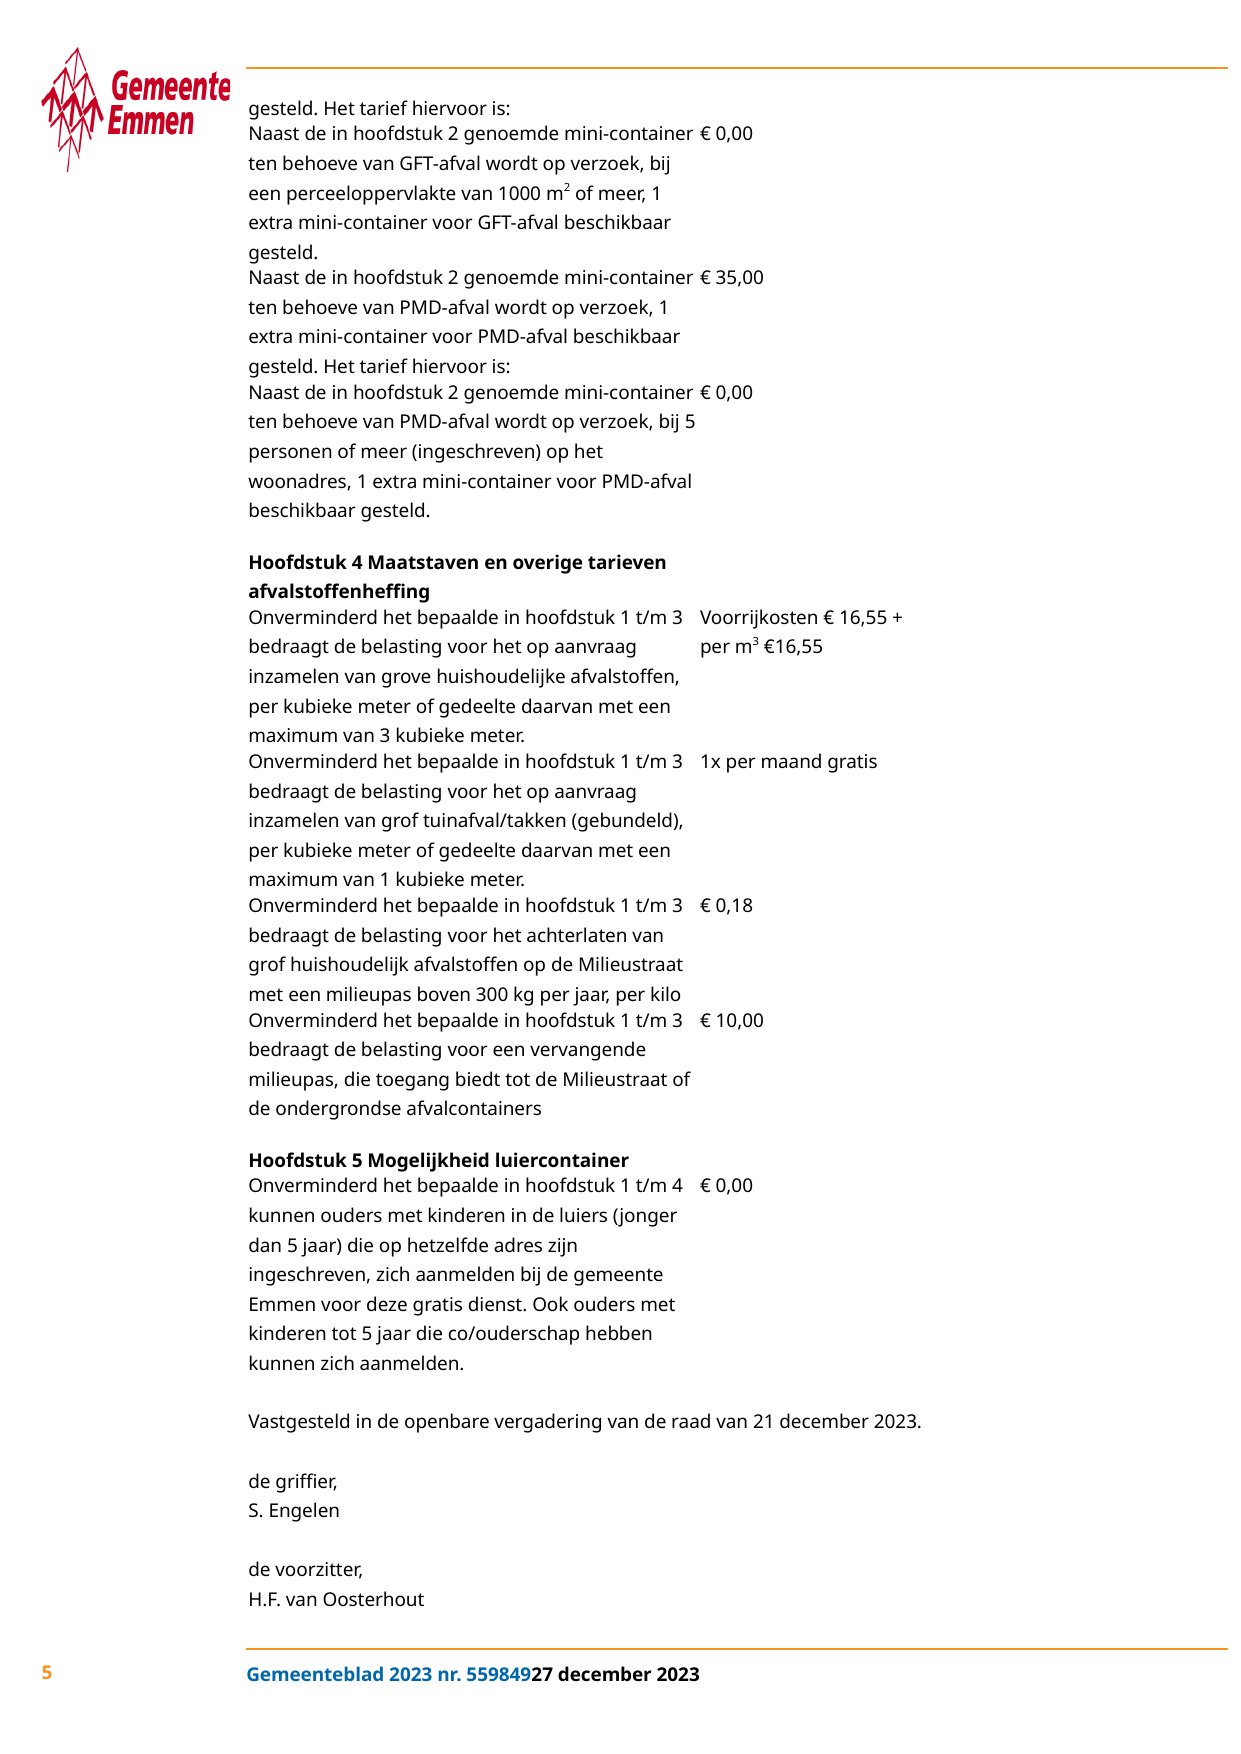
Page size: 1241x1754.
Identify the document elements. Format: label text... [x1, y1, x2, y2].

table_cell Onverminderd het bepaalde in hoofdstuk 1 t/m 3 bedraagt de belasting voor het op aanvraag inzamelen van grove huishoudelijke afvalstoffen, per kubieke meter of gedeelte daarvan met een maximum van 3 kubieke meter. [248, 604, 700, 748]
table_cell [700, 1121, 1152, 1147]
text S. Engelen [248, 1497, 1152, 1523]
table_cell € 0,00 [700, 1173, 1152, 1376]
table_cell [700, 95, 1152, 121]
table_cell [248, 1121, 700, 1147]
table_cell Voorrijkosten € 16,55 + per m3 €16,55 [700, 604, 1152, 748]
table_cell Naast de in hoofdstuk 2 genoemde mini-container ten behoeve van PMD-afval wordt op verzoek, bij 5 personen of meer (ingeschreven) op het woonadres, 1 extra mini-container voor PMD-afval beschikbaar gesteld. [248, 379, 700, 523]
table_cell Hoofdstuk 4 Maatstaven en overige tarieven afvalstoffenheffing [248, 549, 700, 604]
table_cell Naast de in hoofdstuk 2 genoemde mini-container ten behoeve van PMD-afval wordt op verzoek, 1 extra mini-container voor PMD-afval beschikbaar gesteld. Het tarief hiervoor is: [248, 265, 700, 379]
table_cell [248, 523, 700, 549]
table_cell € 0,00 [700, 121, 1152, 264]
table_cell € 0,00 [700, 379, 1152, 523]
table_cell Onverminderd het bepaalde in hoofdstuk 1 t/m 4 kunnen ouders met kinderen in de luiers (jonger dan 5 jaar) die op hetzelfde adres zijn ingeschreven, zich aanmelden bij de gemeente Emmen voor deze gratis dienst. Ook ouders met kinderen tot 5 jaar die co/ouderschap hebben kunnen zich aanmelden. [248, 1173, 700, 1376]
table_cell gesteld. Het tarief hiervoor is: [248, 95, 700, 121]
table_cell Onverminderd het bepaalde in hoofdstuk 1 t/m 3 bedraagt de belasting voor het op aanvraag inzamelen van grof tuinafval/takken (gebundeld), per kubieke meter of gedeelte daarvan met een maximum van 1 kubieke meter. [248, 748, 700, 892]
picture [41, 47, 231, 172]
table_cell [700, 549, 1152, 604]
text de griffier, [248, 1468, 1152, 1494]
table_cell € 35,00 [700, 265, 1152, 379]
table_cell 1x per maand gratis [700, 748, 1152, 892]
table_cell Onverminderd het bepaalde in hoofdstuk 1 t/m 3 bedraagt de belasting voor het achterlaten van grof huishoudelijk afvalstoffen op de Milieustraat met een milieupas boven 300 kg per jaar, per kilo [248, 892, 700, 1007]
table_cell [700, 523, 1152, 549]
text de voorzitter, [248, 1557, 1152, 1582]
table_cell Hoofdstuk 5 Mogelijkheid luiercontainer [248, 1147, 700, 1173]
table_cell € 0,18 [700, 892, 1152, 1007]
table_cell € 10,00 [700, 1007, 1152, 1121]
text H.F. van Oosterhout [248, 1586, 1152, 1612]
text Vastgesteld in de openbare vergadering van de raad van 21 december 2023. [248, 1409, 1152, 1434]
table_cell [700, 1147, 1152, 1173]
table_cell Naast de in hoofdstuk 2 genoemde mini-container ten behoeve van GFT-afval wordt op verzoek, bij een perceeloppervlakte van 1000 m2 of meer, 1 extra mini-container voor GFT-afval beschikbaar gesteld. [248, 121, 700, 264]
table_cell Onverminderd het bepaalde in hoofdstuk 1 t/m 3 bedraagt de belasting voor een vervangende milieupas, die toegang biedt tot de Milieustraat of de ondergrondse afvalcontainers [248, 1007, 700, 1121]
